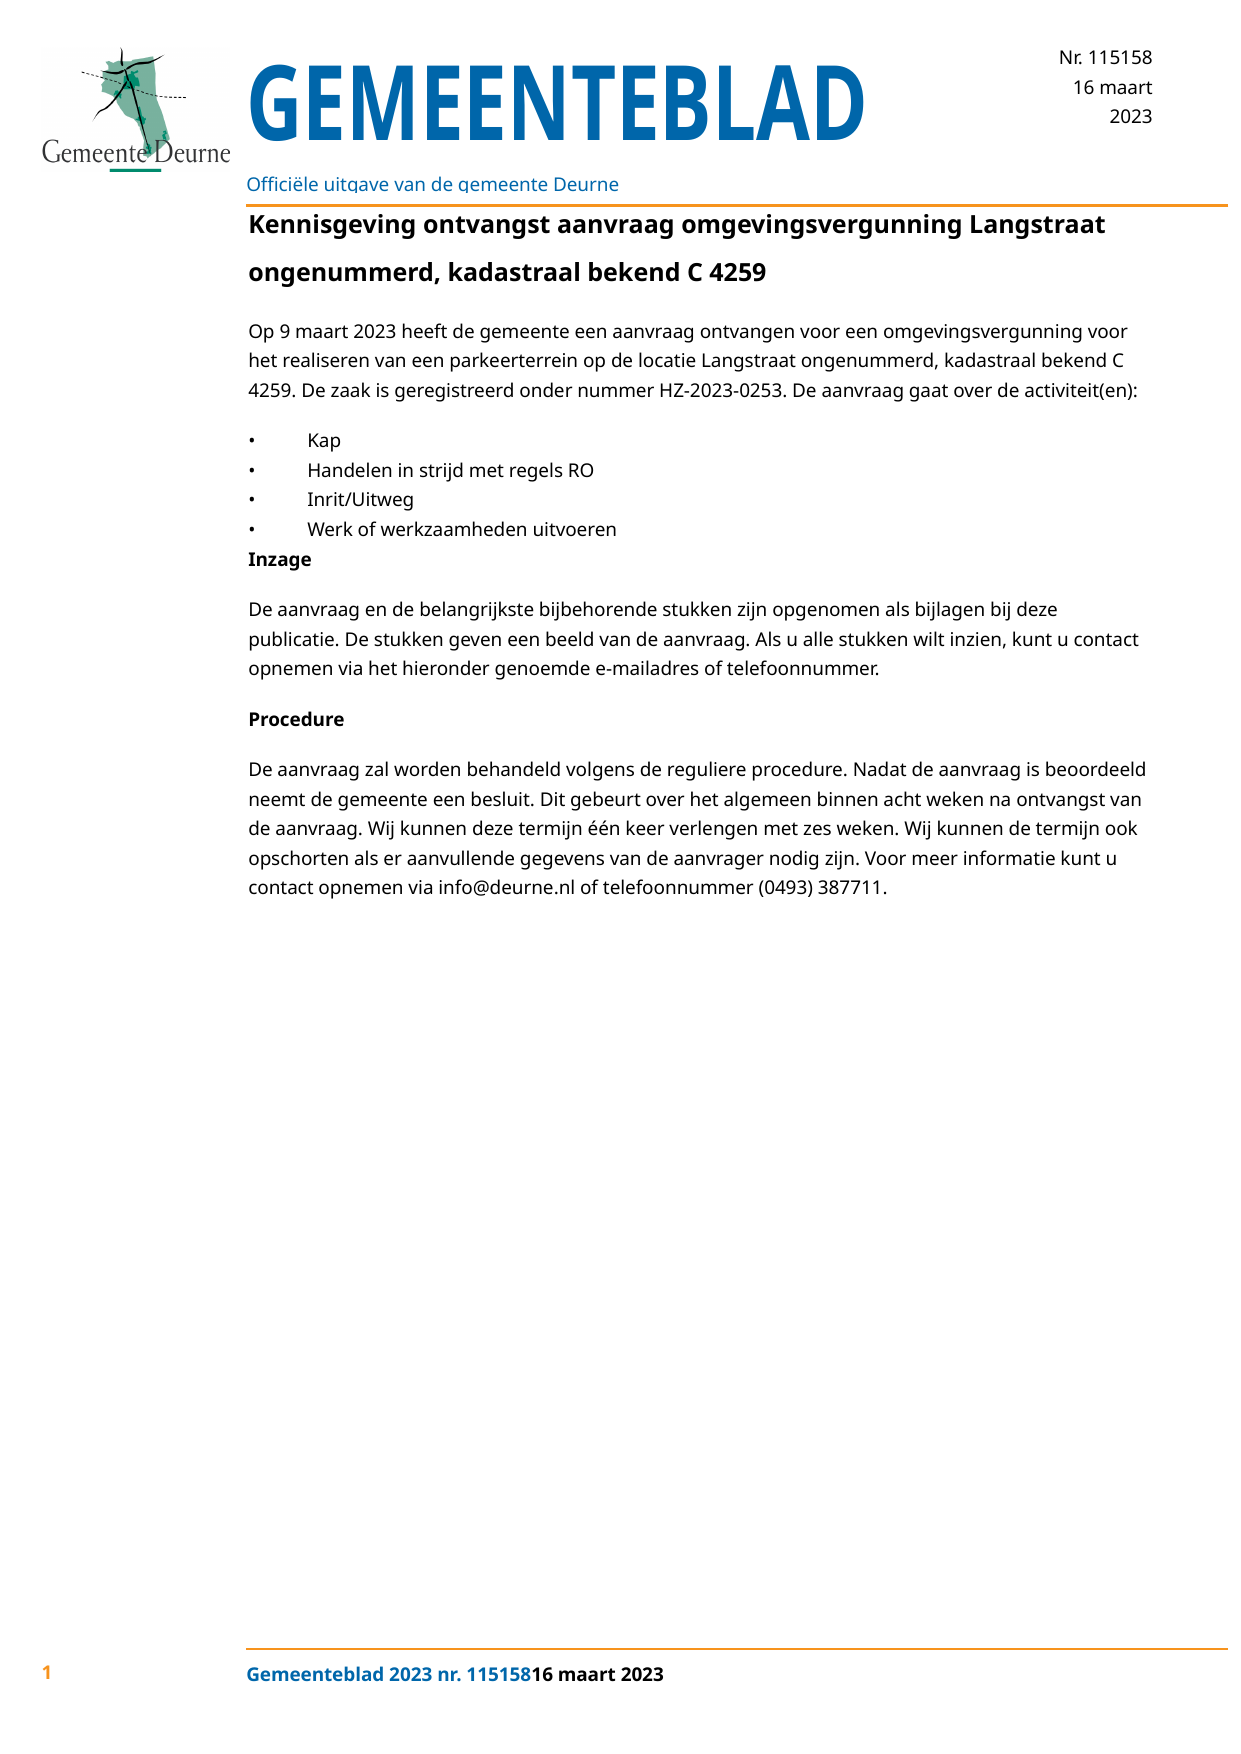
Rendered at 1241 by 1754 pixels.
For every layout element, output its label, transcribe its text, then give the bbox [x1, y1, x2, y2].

picture [41, 47, 231, 172]
text De aanvraag en de belangrijkste bijbehorende stukken zijn opgenomen als bijlagen bij deze publicatie. De stukken geven een beeld van de aanvraag. Als u alle stukken wilt inzien, kunt u contact opnemen via het hieronder genoemde e-mailadres of telefoonnummer. [248, 596, 1152, 681]
text Op 9 maart 2023 heeft de gemeente een aanvraag ontvangen voor een omgevingsvergunning voor het realiseren van een parkeerterrein op de locatie Langstraat ongenummerd, kadastraal bekend C 4259. De zaak is geregistreerd onder nummer HZ-2023-0253. De aanvraag gaat over de activiteit(en): [248, 318, 1152, 403]
text Kennisgeving ontvangst aanvraag omgevingsvergunning Langstraat ongenummerd, kadastraal bekend C 4259 [248, 207, 1152, 288]
list Kap [248, 427, 1152, 453]
text Procedure [248, 706, 1152, 732]
text Inzage [248, 546, 1152, 572]
text De aanvraag zal worden behandeld volgens de reguliere procedure. Nadat de aanvraag is beoordeeld neemt de gemeente een besluit. Dit gebeurt over het algemeen binnen acht weken na ontvangst van de aanvraag. Wij kunnen deze termijn één keer verlengen met zes weken. Wij kunnen de termijn ook opschorten als er aanvullende gegevens van de aanvrager nodig zijn. Voor meer informatie kunt u contact opnemen via info@deurne.nl of telefoonnummer (0493) 387711. [248, 756, 1152, 900]
list Handelen in strijd met regels RO [248, 457, 1152, 483]
list Werk of werkzaamheden uitvoeren [248, 516, 1152, 542]
list Inrit/Uitweg [248, 487, 1152, 512]
